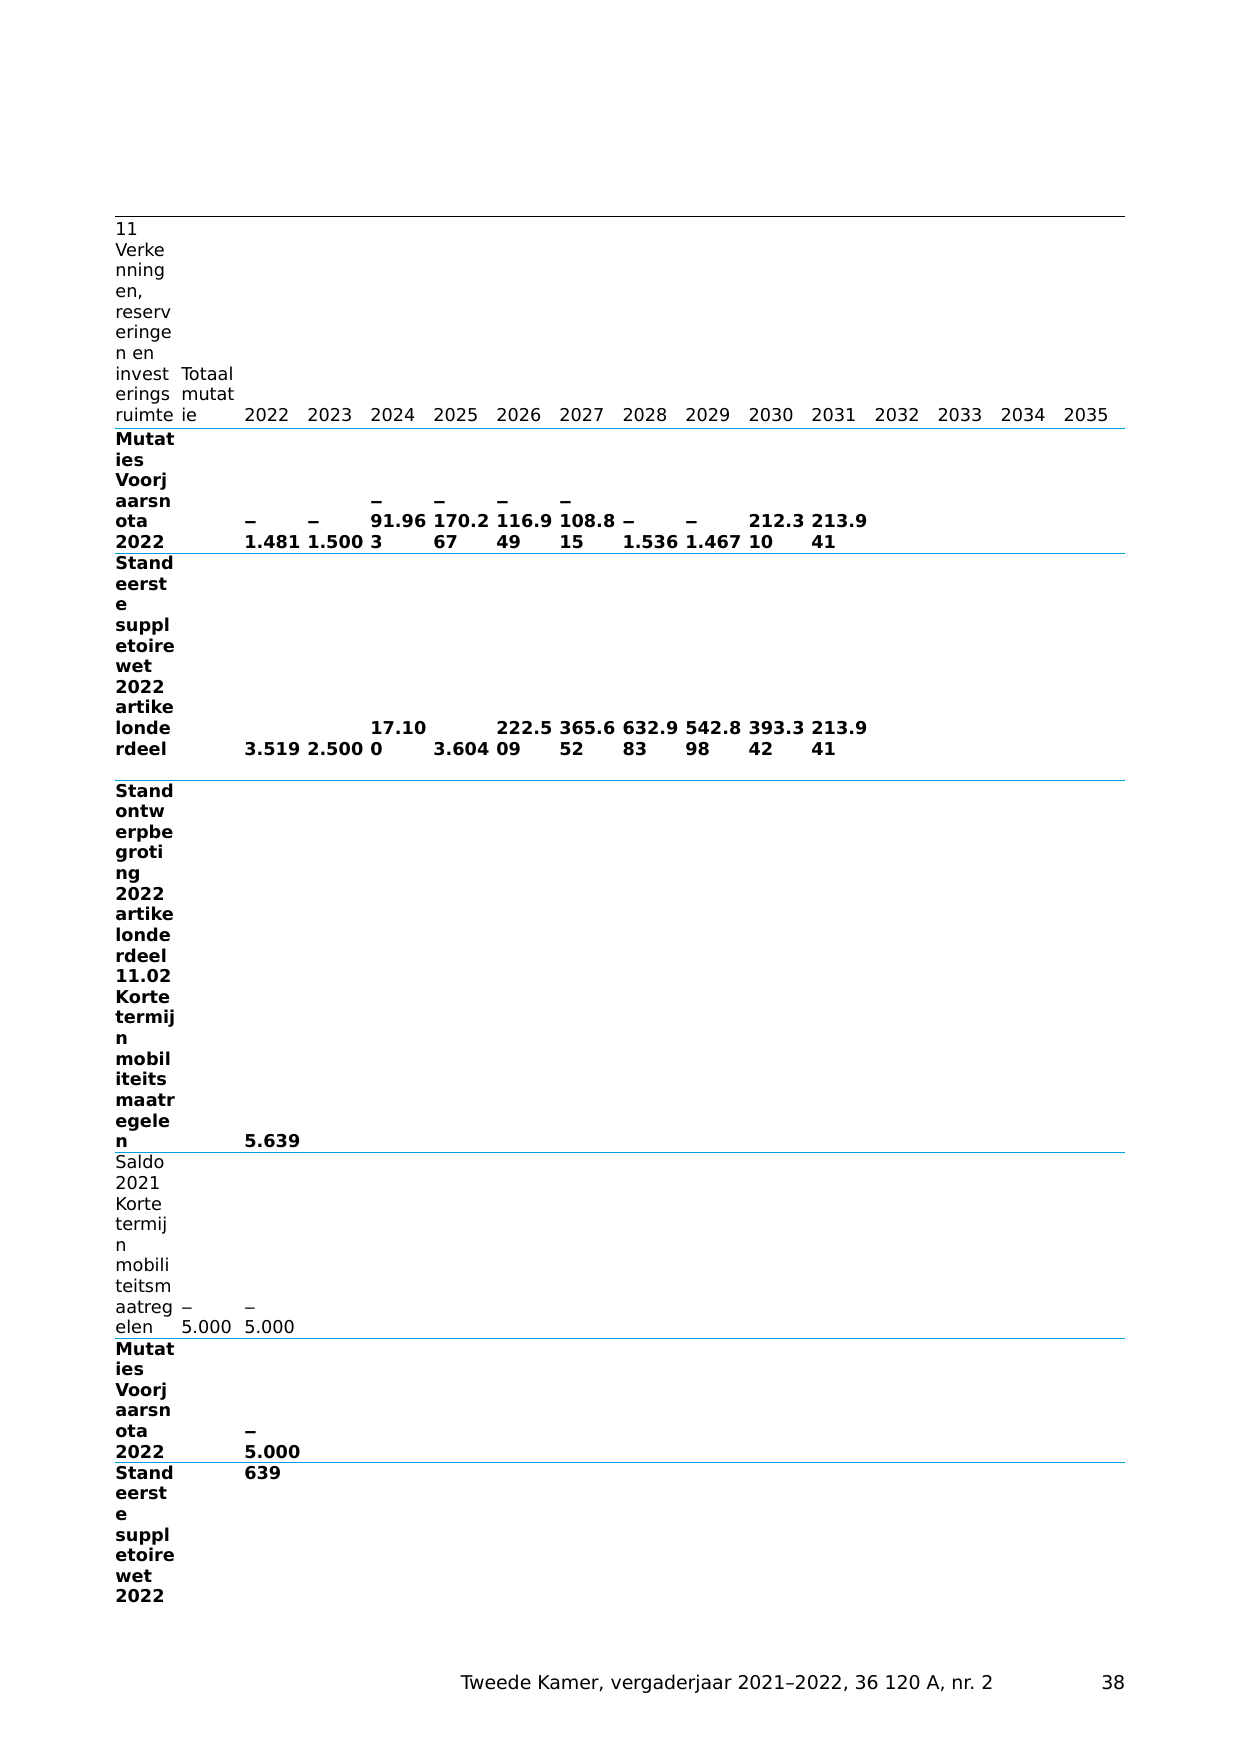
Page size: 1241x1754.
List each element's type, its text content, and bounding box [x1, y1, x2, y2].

table_cell [1060, 554, 1125, 759]
table_cell [682, 1339, 745, 1462]
table_cell [241, 759, 304, 780]
table_cell [556, 781, 619, 1152]
table_cell 2026 [493, 217, 556, 428]
table_cell [998, 429, 1060, 553]
table_cell ‒ 116.949 [493, 429, 556, 553]
table_cell ‒ 1.536 [619, 429, 682, 553]
table_cell [556, 759, 619, 780]
table_cell [1060, 429, 1125, 553]
table_cell 393.342 [745, 554, 808, 759]
table_cell 2032 [871, 217, 934, 428]
table_cell 2030 [745, 217, 808, 428]
table_cell [934, 429, 997, 553]
table_cell [745, 759, 808, 780]
table_cell 2034 [998, 217, 1060, 428]
table_cell ‒ 5.000 [241, 1153, 304, 1338]
table_cell [304, 781, 367, 1152]
table_cell [367, 1463, 430, 1607]
table_cell [871, 1153, 934, 1338]
table_cell 5.639 [241, 781, 304, 1152]
table_cell [178, 1463, 241, 1607]
table_cell [619, 781, 682, 1152]
table_cell [808, 1463, 871, 1607]
table_cell [619, 1339, 682, 1462]
table_cell 213.941 [808, 554, 871, 759]
table_cell [998, 759, 1060, 780]
table_cell 639 [241, 1463, 304, 1607]
table_cell [808, 759, 871, 780]
table_cell ‒ 1.467 [682, 429, 745, 553]
table_cell [1060, 1339, 1125, 1462]
table_cell [619, 759, 682, 780]
table_cell [998, 554, 1060, 759]
table_cell [934, 781, 997, 1152]
table_cell [1060, 1153, 1125, 1338]
table_cell [745, 1153, 808, 1338]
table_cell [304, 1339, 367, 1462]
table_cell [934, 1153, 997, 1338]
table_cell [619, 1153, 682, 1338]
table_cell ‒ 5.000 [241, 1339, 304, 1462]
table_cell [556, 1153, 619, 1338]
table_cell [934, 759, 997, 780]
table_cell [745, 1463, 808, 1607]
table_header Tabel 12 Artikel 11 Verkenningen, reserveringen en investeringsruimte (bedragen x € 1.000) [115, 191, 1125, 216]
table_cell [556, 1339, 619, 1462]
table_cell [682, 1153, 745, 1338]
table_cell [493, 1463, 556, 1607]
table_cell [304, 1463, 367, 1607]
table_cell [871, 781, 934, 1152]
table_cell 365.652 [556, 554, 619, 759]
table_cell [430, 1339, 493, 1462]
table_cell [367, 1153, 430, 1338]
table_cell 2028 [619, 217, 682, 428]
table_cell [1060, 1463, 1125, 1607]
table_cell Stand eerste suppletoire wet 2022 [115, 1463, 178, 1607]
table_cell Stand eerste suppletoire wet 2022 artikelonderdeel [115, 554, 178, 759]
table_cell [998, 781, 1060, 1152]
table_cell 2025 [430, 217, 493, 428]
table_cell [178, 759, 241, 780]
table_cell Mutaties Voorjaarsnota 2022 [115, 429, 178, 553]
table_cell [871, 429, 934, 553]
table_cell [304, 759, 367, 780]
table_cell 2027 [556, 217, 619, 428]
table_cell [367, 781, 430, 1152]
table_cell [430, 759, 493, 780]
table_cell [367, 1339, 430, 1462]
table_cell [998, 1463, 1060, 1607]
table_cell 3.519 [241, 554, 304, 759]
table_cell [871, 1339, 934, 1462]
table_cell 2024 [367, 217, 430, 428]
table_cell Totaal mutatie [178, 217, 241, 428]
table_cell 2.500 [304, 554, 367, 759]
table_cell 2022 [241, 217, 304, 428]
table_cell [871, 1463, 934, 1607]
table_cell ‒ 1.500 [304, 429, 367, 553]
table_cell [998, 1339, 1060, 1462]
table_cell [304, 1153, 367, 1338]
table_cell [115, 759, 178, 780]
table_cell ‒ 5.000 [178, 1153, 241, 1338]
table_cell [430, 1153, 493, 1338]
table_cell 11 Verkenningen, reserveringen en investeringsruimte [115, 217, 178, 428]
table_cell [934, 554, 997, 759]
table_cell [808, 1153, 871, 1338]
table_cell [430, 781, 493, 1152]
table_cell Saldo 2021 Korte termijn mobiliteitsmaatregelen [115, 1153, 178, 1338]
table_cell [1060, 759, 1125, 780]
table_cell 17.100 [367, 554, 430, 759]
table_cell 2029 [682, 217, 745, 428]
table_cell Mutaties Voorjaarsnota 2022 [115, 1339, 178, 1462]
table_cell ‒ 91.963 [367, 429, 430, 553]
table_cell ‒ 170.267 [430, 429, 493, 553]
table_cell [871, 759, 934, 780]
table_cell [998, 1153, 1060, 1338]
table_cell 632.983 [619, 554, 682, 759]
table_cell 3.604 [430, 554, 493, 759]
table_cell ‒ 1.481 [241, 429, 304, 553]
table_cell [493, 781, 556, 1152]
table_cell [493, 1153, 556, 1338]
table_cell [556, 1463, 619, 1607]
table_cell [682, 759, 745, 780]
table_cell [682, 781, 745, 1152]
table_cell [745, 1339, 808, 1462]
table_cell [682, 1463, 745, 1607]
table_cell 542.898 [682, 554, 745, 759]
table_cell [934, 1463, 997, 1607]
table_cell 212.310 [745, 429, 808, 553]
table_cell [430, 1463, 493, 1607]
table_cell [934, 1339, 997, 1462]
table_cell [367, 759, 430, 780]
table_cell ‒ 108.815 [556, 429, 619, 553]
table_cell 213.941 [808, 429, 871, 553]
table_cell [493, 1339, 556, 1462]
table_cell [178, 554, 241, 759]
table_cell [178, 1339, 241, 1462]
table_cell [619, 1463, 682, 1607]
table_cell [493, 759, 556, 780]
table_cell [871, 554, 934, 759]
table_cell Stand ontwerpbegroting 2022 artikelonderdeel 11.02 Korte termijn mobiliteitsmaatregelen [115, 781, 178, 1152]
table_cell [808, 1339, 871, 1462]
table_cell 2023 [304, 217, 367, 428]
table_cell 2031 [808, 217, 871, 428]
table_cell [178, 429, 241, 553]
table_cell [178, 781, 241, 1152]
table_cell [745, 781, 808, 1152]
table_cell [808, 781, 871, 1152]
table_cell 222.509 [493, 554, 556, 759]
table_cell [1060, 781, 1125, 1152]
table_cell 2035 [1060, 217, 1125, 428]
table_cell 2033 [934, 217, 997, 428]
